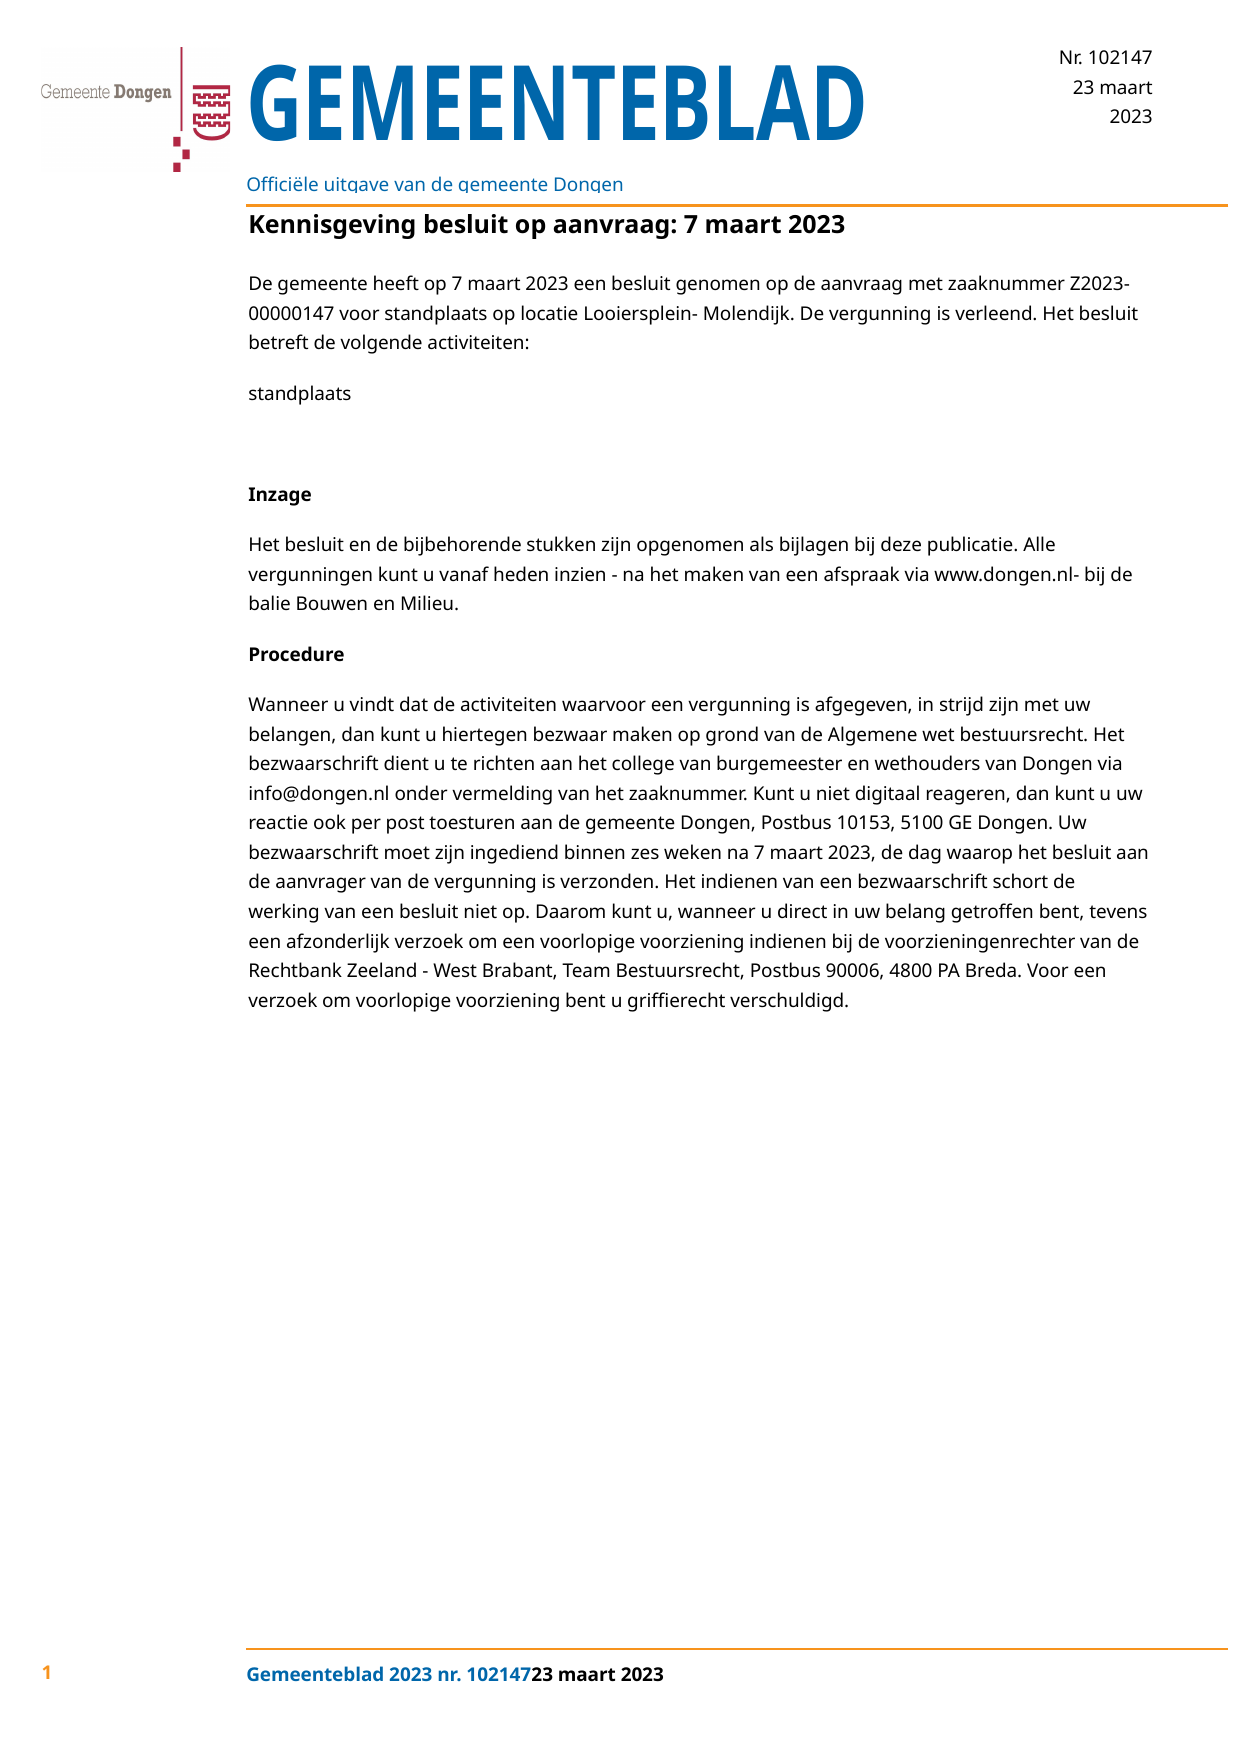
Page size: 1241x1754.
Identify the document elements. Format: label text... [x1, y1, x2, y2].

text Kennisgeving besluit op aanvraag: 7 maart 2023 [248, 207, 1152, 241]
text Wanneer u vindt dat de activiteiten waarvoor een vergunning is afgegeven, in strijd zijn met uw belangen, dan kunt u hiertegen bezwaar maken op grond van de Algemene wet bestuursrecht. Het bezwaarschrift dient u te richten aan het college van burgemeester en wethouders van Dongen via info@dongen.nl onder vermelding van het zaaknummer. Kunt u niet digitaal reageren, dan kunt u uw reactie ook per post toesturen aan de gemeente Dongen, Postbus 10153, 5100 GE Dongen. Uw bezwaarschrift moet zijn ingediend binnen zes weken na 7 maart 2023, de dag waarop het besluit aan de aanvrager van de vergunning is verzonden. Het indienen van een bezwaarschrift schort de werking van een besluit niet op. Daarom kunt u, wanneer u direct in uw belang getroffen bent, tevens een afzonderlijk verzoek om een voorlopige voorziening indienen bij de voorzieningenrechter van de Rechtbank Zeeland - West Brabant, Team Bestuursrecht, Postbus 90006, 4800 PA Breda. Voor een verzoek om voorlopige voorziening bent u griffierecht verschuldigd. [248, 691, 1152, 1013]
text Inzage [248, 481, 1152, 506]
text standplaats [248, 380, 1152, 406]
picture [41, 47, 231, 172]
text Het besluit en de bijbehorende stukken zijn opgenomen als bijlagen bij deze publicatie. Alle vergunningen kunt u vanaf heden inzien - na het maken van een afspraak via www.dongen.nl- bij de balie Bouwen en Milieu. [248, 531, 1152, 616]
text Procedure [248, 641, 1152, 666]
text De gemeente heeft op 7 maart 2023 een besluit genomen op de aanvraag met zaaknummer Z2023-00000147 voor standplaats op locatie Looiersplein- Molendijk. De vergunning is verleend. Het besluit betreft de volgende activiteiten: [248, 270, 1152, 355]
